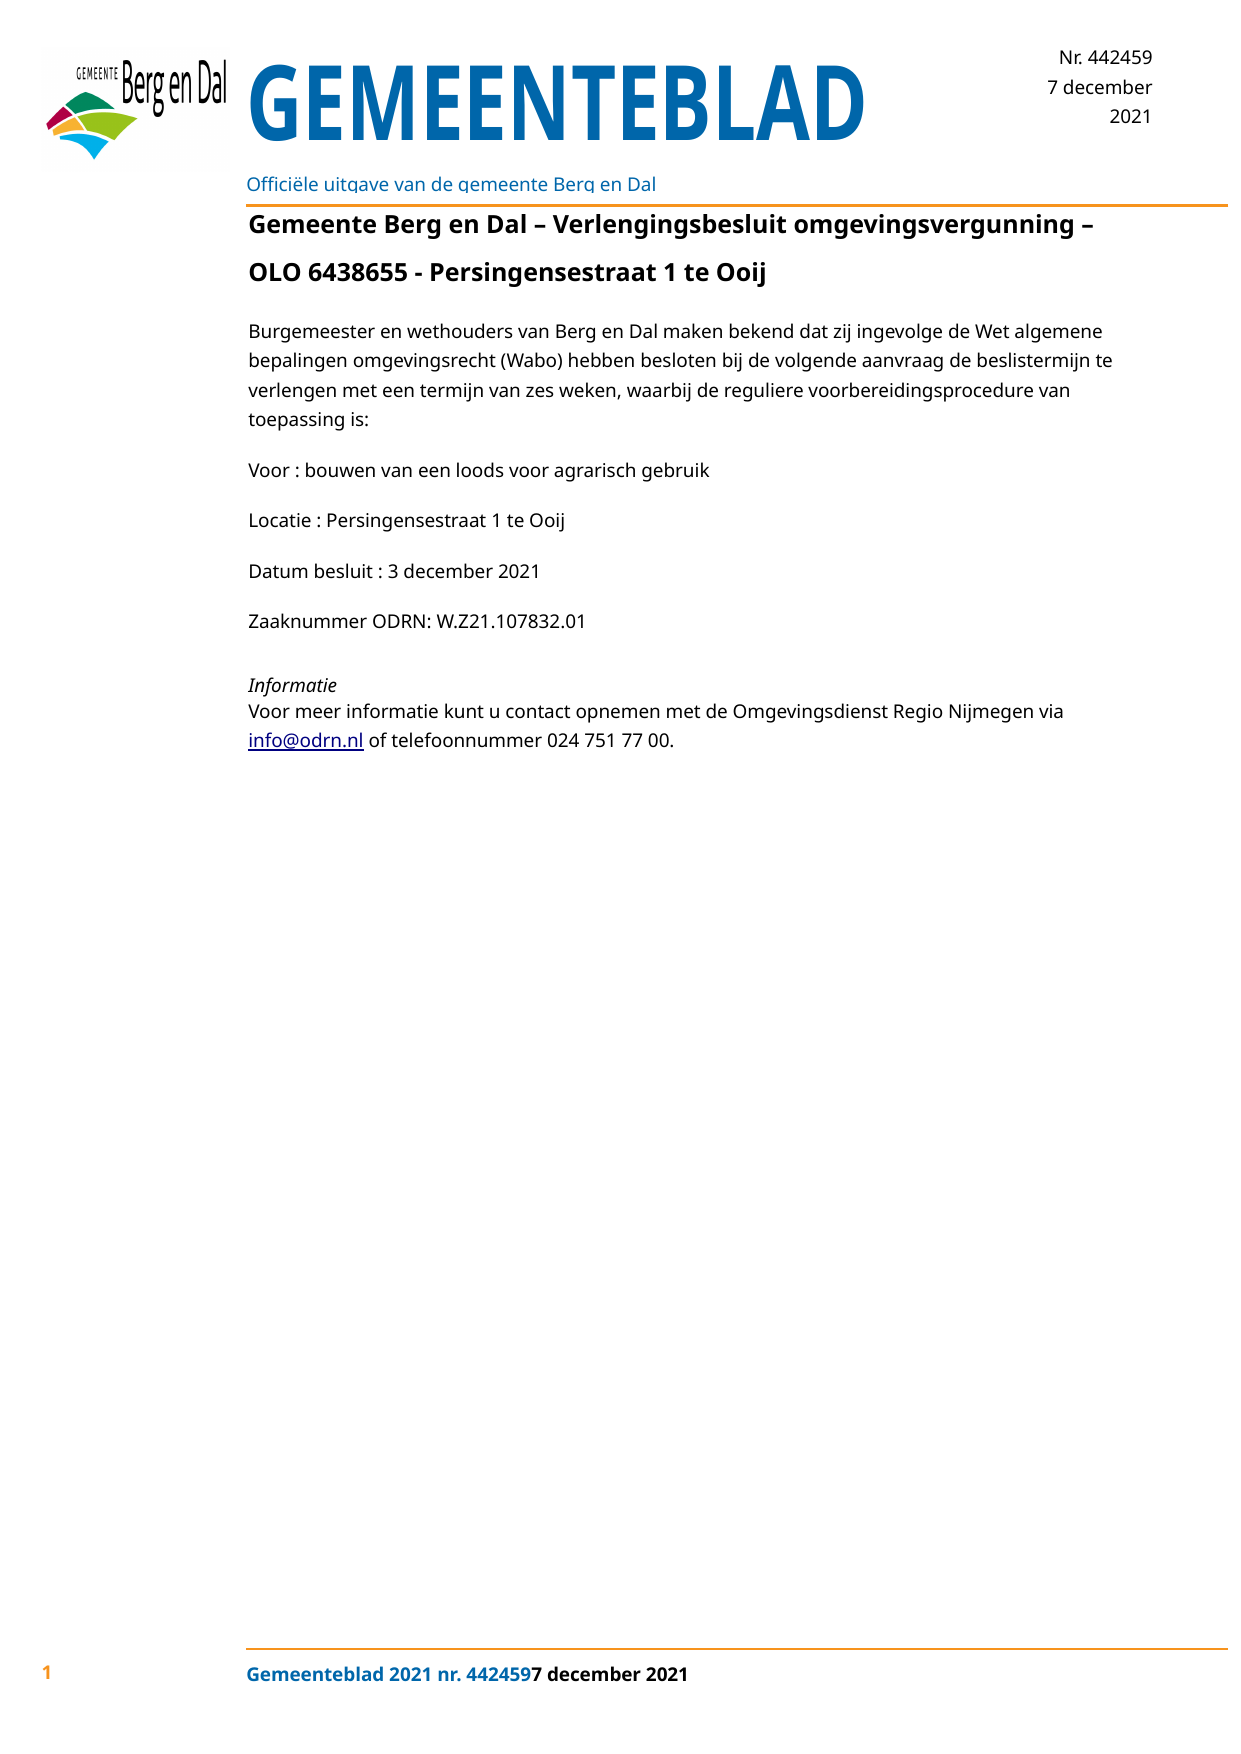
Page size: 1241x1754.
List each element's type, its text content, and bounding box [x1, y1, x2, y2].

text Burgemeester en wethouders van Berg en Dal maken bekend dat zij ingevolge de Wet algemene bepalingen omgevingsrecht (Wabo) hebben besloten bij de volgende aanvraag de beslistermijn te verlengen met een termijn van zes weken, waarbij de reguliere voorbereidingsprocedure van toepassing is: [248, 318, 1152, 432]
picture [41, 47, 231, 172]
text Locatie : Persingensestraat 1 te Ooij [248, 507, 1152, 533]
text Gemeente Berg en Dal – Verlengingsbesluit omgevingsvergunning – OLO 6438655 - Persingensestraat 1 te Ooij [248, 207, 1152, 288]
text Informatie [248, 672, 1152, 698]
text Datum besluit : 3 december 2021 [248, 558, 1152, 584]
text Zaaknummer ODRN: W.Z21.107832.01 [248, 608, 1152, 634]
text Voor : bouwen van een loods voor agrarisch gebruik [248, 457, 1152, 483]
text Voor meer informatie kunt u contact opnemen met de Omgevingsdienst Regio Nijmegen via info@odrn.nl of telefoonnummer 024 751 77 00. [248, 698, 1152, 753]
